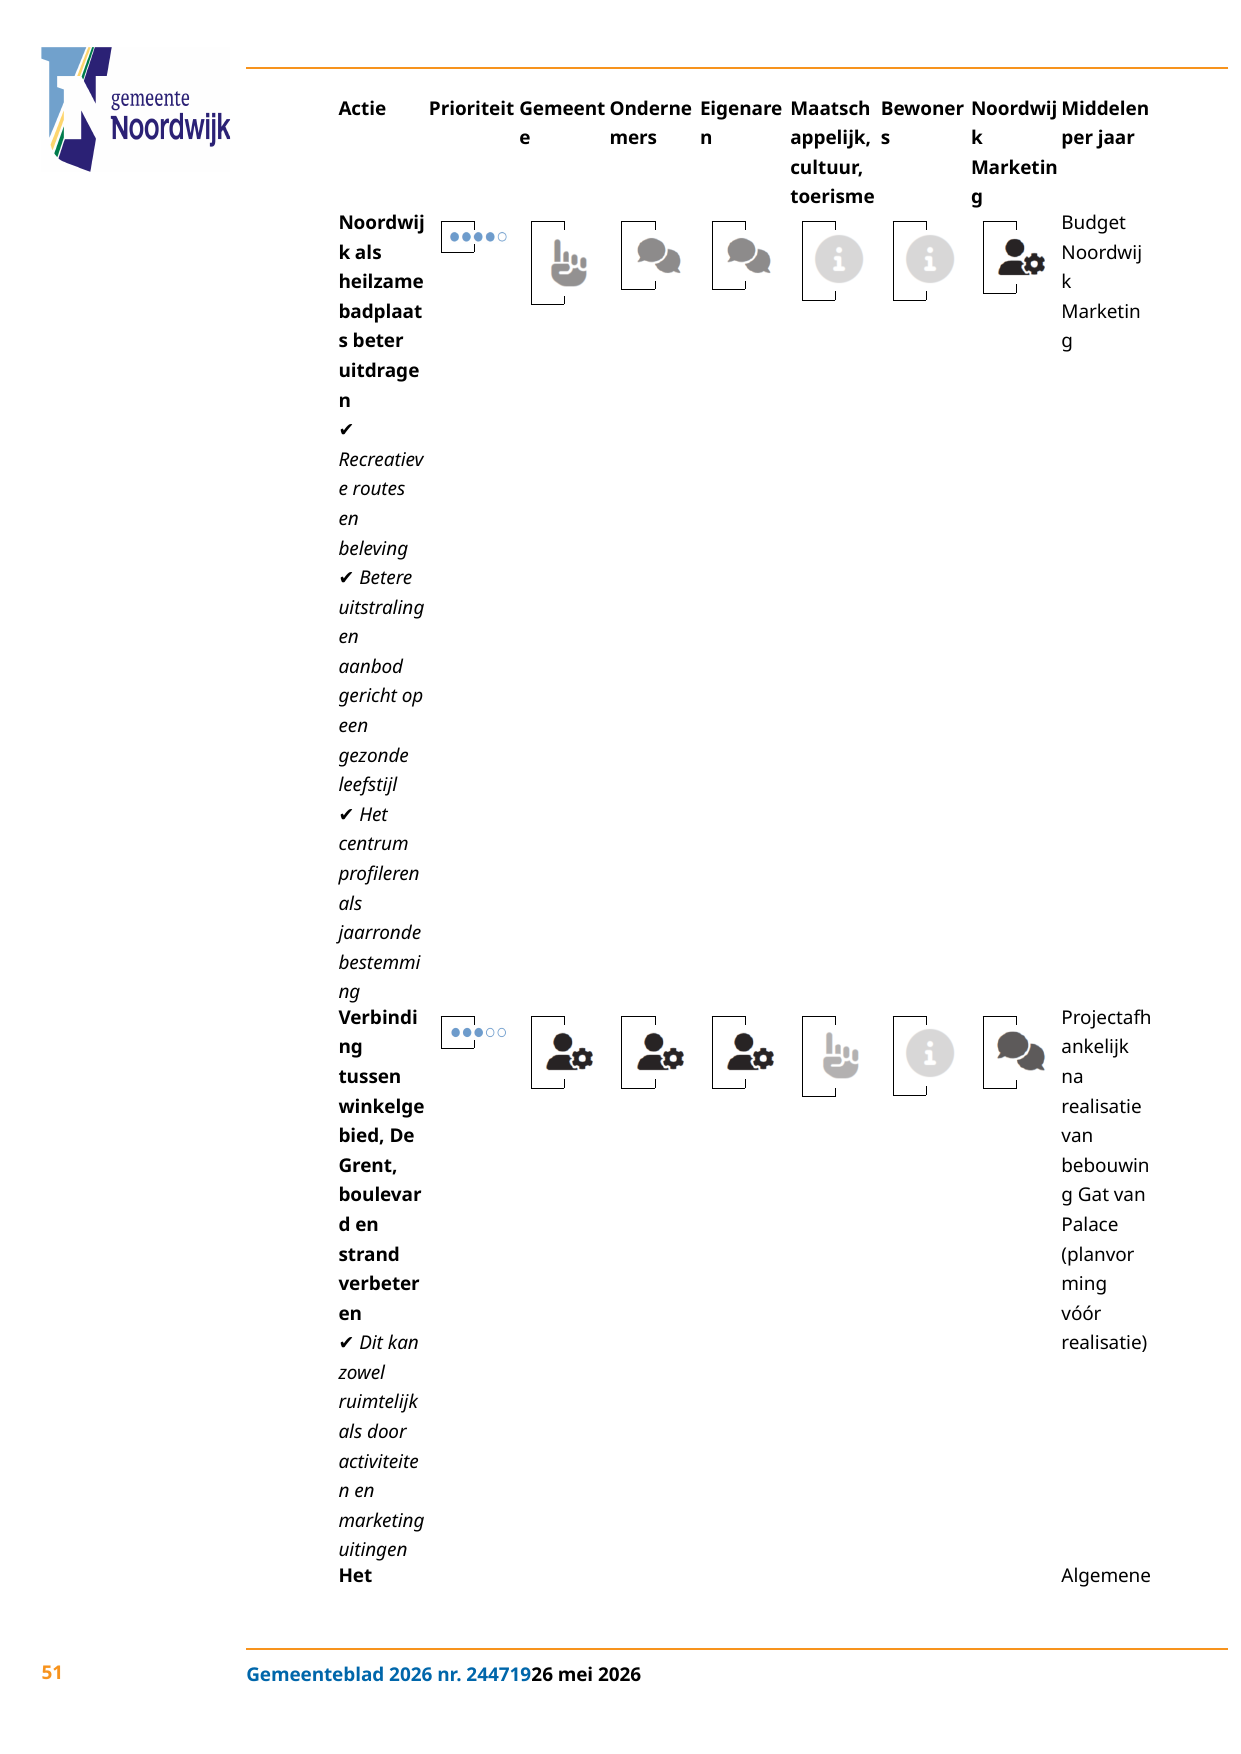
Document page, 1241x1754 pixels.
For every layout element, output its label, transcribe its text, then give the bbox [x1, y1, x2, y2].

table_cell Het [338, 1563, 429, 1588]
table_header Maatschappelijk, cultuur, toerisme [790, 95, 881, 209]
table_cell Projectafhankelijk na realisatie van bebouwing Gat van Palace (planvorming vóór realisatie) [1061, 1004, 1152, 1562]
picture [811, 230, 871, 291]
table_cell Algemene [1061, 1563, 1152, 1588]
table_cell [700, 1004, 790, 1562]
picture [991, 1025, 1051, 1080]
picture [901, 1025, 961, 1086]
table_cell [429, 1563, 519, 1588]
picture [630, 1025, 690, 1079]
picture [449, 230, 509, 244]
picture [41, 47, 231, 172]
table_cell Verbinding tussen winkelgebied, De Grent, boulevard en strand verbeteren ✔ Dit kan zowel ruimtelijk als door activiteiten en marketinguitingen [338, 1004, 429, 1562]
table_cell [248, 209, 338, 1588]
table_header Prioriteit [429, 95, 519, 209]
picture [811, 1025, 871, 1088]
table_header Eigenaren [700, 95, 790, 209]
table_cell [609, 1563, 700, 1588]
table_cell [609, 1004, 700, 1562]
table_cell Noordwijk als heilzame badplaats beter uitdragen ✔ Recreatieve routes en beleving ✔ Betere uitstraling en aanbod gericht op een gezonde leefstijl ✔ Het centrum profileren als jaarronde bestemming [338, 209, 429, 1004]
picture [720, 1025, 780, 1079]
table_cell [609, 209, 700, 1004]
table_header Actie [338, 95, 429, 209]
picture [449, 1025, 509, 1040]
table_cell [971, 1563, 1061, 1588]
table_cell [881, 1563, 971, 1588]
table_cell [881, 209, 971, 1004]
table_header Middelen per jaar [1061, 95, 1152, 209]
table_cell [790, 1004, 881, 1562]
table_cell [429, 1004, 519, 1562]
table_header Bewoners [881, 95, 971, 209]
table_cell [971, 1004, 1061, 1562]
picture [630, 230, 690, 281]
table_cell [519, 1563, 609, 1588]
picture [720, 230, 780, 281]
picture [991, 230, 1051, 284]
table_header Noordwijk Marketing [971, 95, 1061, 209]
table_cell [971, 209, 1061, 1004]
table_cell [881, 1004, 971, 1562]
table_header Ondernemers [609, 95, 700, 209]
picture [539, 230, 599, 296]
table_header Gemeente [519, 95, 609, 209]
table_cell [790, 209, 881, 1004]
table_cell [790, 1563, 881, 1588]
table_cell [429, 209, 519, 1004]
table_cell [519, 1004, 609, 1562]
picture [901, 230, 961, 291]
picture [539, 1025, 599, 1079]
table_cell [519, 209, 609, 1004]
table_cell [700, 209, 790, 1004]
table_cell Budget Noordwijk Marketing [1061, 209, 1152, 1004]
table_cell [700, 1563, 790, 1588]
table_header [248, 95, 338, 209]
